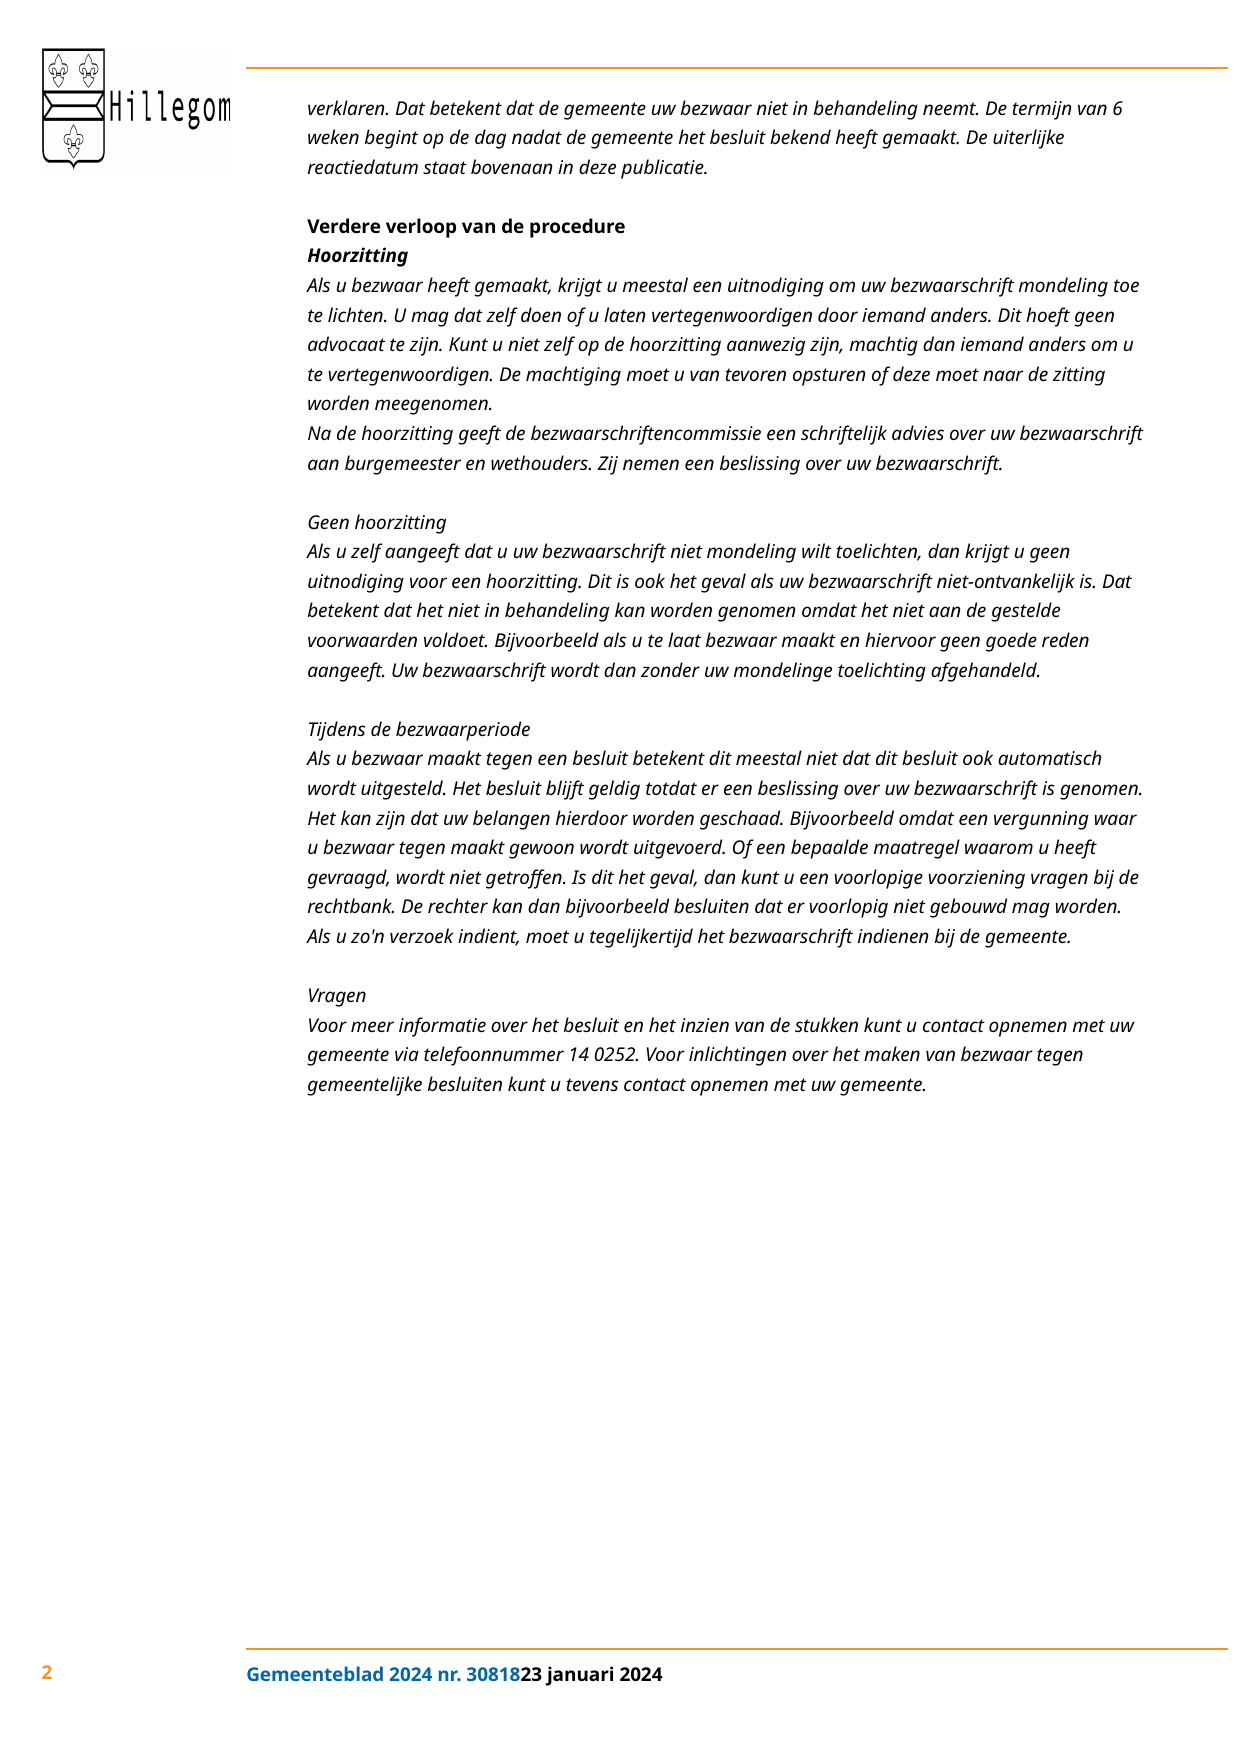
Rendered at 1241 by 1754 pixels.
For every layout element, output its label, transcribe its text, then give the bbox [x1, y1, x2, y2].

list verklaren. Dat betekent dat de gemeente uw bezwaar niet in behandeling neemt. De termijn van 6 weken begint op de dag nadat de gemeente het besluit bekend heeft gemaakt. De uiterlijke reactiedatum staat bovenaan in deze publicatie. [248, 95, 1152, 180]
list Vragen [248, 982, 1152, 1008]
list Als u bezwaar heeft gemaakt, krijgt u meestal een uitnodiging om uw bezwaarschrift mondeling toe te lichten. U mag dat zelf doen of u laten vertegenwoordigen door iemand anders. Dit hoeft geen advocaat te zijn. Kunt u niet zelf op de hoorzitting aanwezig zijn, machtig dan iemand anders om u te vertegenwoordigen. De machtiging moet u van tevoren opsturen of deze moet naar de zitting worden meegenomen. [248, 272, 1152, 416]
list Na de hoorzitting geeft de bezwaarschriftencommissie een schriftelijk advies over uw bezwaarschrift aan burgemeester en wethouders. Zij nemen een beslissing over uw bezwaarschrift. [248, 420, 1152, 476]
list Als u zelf aangeeft dat u uw bezwaarschrift niet mondeling wilt toelichten, dan krijgt u geen uitnodiging voor een hoorzitting. Dit is ook het geval als uw bezwaarschrift niet-ontvankelijk is. Dat betekent dat het niet in behandeling kan worden genomen omdat het niet aan de gestelde voorwaarden voldoet. Bijvoorbeeld als u te laat bezwaar maakt en hiervoor geen goede reden aangeeft. Uw bezwaarschrift wordt dan zonder uw mondelinge toelichting afgehandeld. [248, 538, 1152, 683]
list Geen hoorzitting [248, 509, 1152, 535]
list Verdere verloop van de procedure [248, 213, 1152, 239]
list Tijdens de bezwaarperiode [248, 716, 1152, 742]
list Voor meer informatie over het besluit en het inzien van de stukken kunt u contact opnemen met uw gemeente via telefoonnummer 14 0252. Voor inlichtingen over het maken van bezwaar tegen gemeentelijke besluiten kunt u tevens contact opnemen met uw gemeente. [248, 1012, 1152, 1097]
list Als u bezwaar maakt tegen een besluit betekent dit meestal niet dat dit besluit ook automatisch wordt uitgesteld. Het besluit blijft geldig totdat er een beslissing over uw bezwaarschrift is genomen. Het kan zijn dat uw belangen hierdoor worden geschaad. Bijvoorbeeld omdat een vergunning waar u bezwaar tegen maakt gewoon wordt uitgevoerd. Of een bepaalde maatregel waarom u heeft gevraagd, wordt niet getroffen. Is dit het geval, dan kunt u een voorlopige voorziening vragen bij de rechtbank. De rechter kan dan bijvoorbeeld besluiten dat er voorlopig niet gebouwd mag worden. Als u zo'n verzoek indient, moet u tegelijkertijd het bezwaarschrift indienen bij de gemeente. [248, 746, 1152, 949]
list Hoorzitting [248, 243, 1152, 268]
picture [41, 47, 231, 172]
